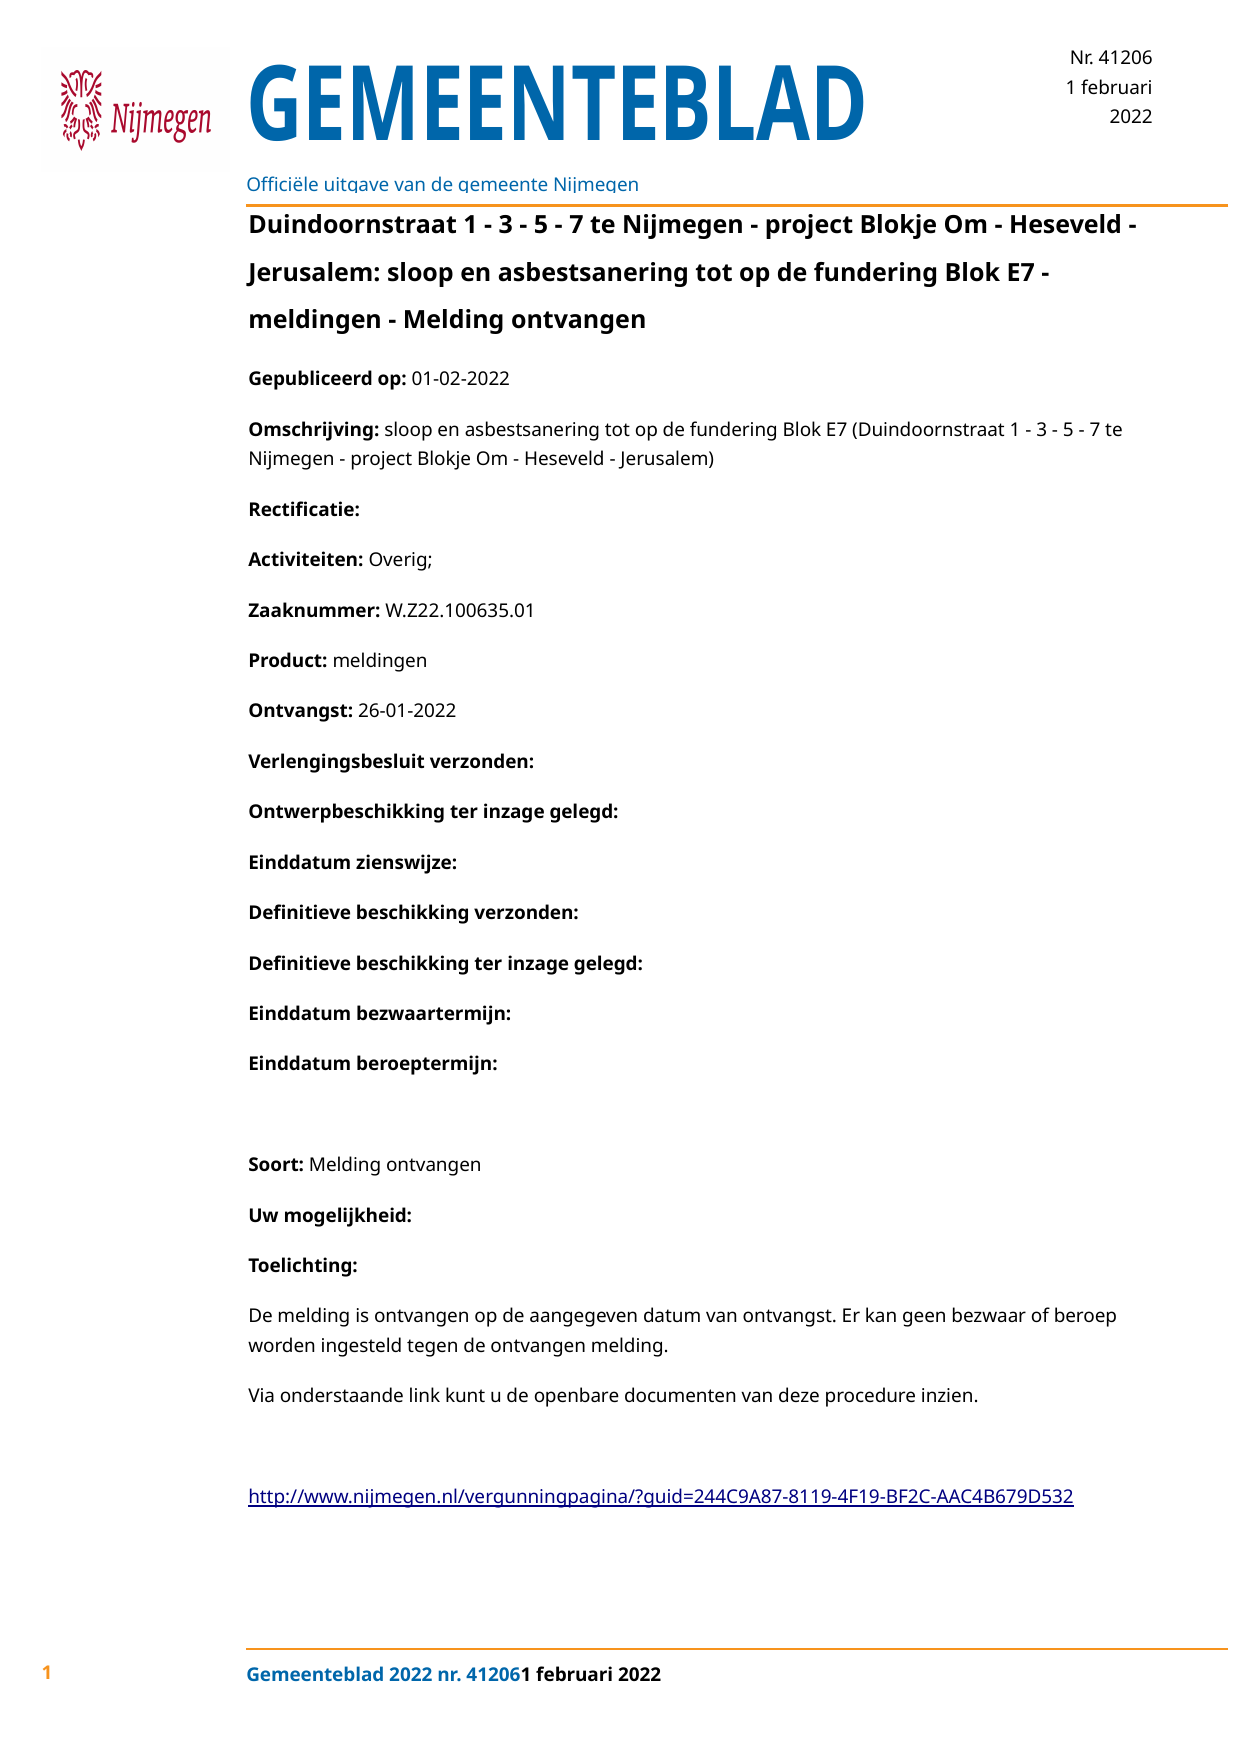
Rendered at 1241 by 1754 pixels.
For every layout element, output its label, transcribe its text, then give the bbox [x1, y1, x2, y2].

text Soort: Melding ontvangen [248, 1151, 1152, 1177]
text Gepubliceerd op: 01-02-2022 [248, 366, 1152, 391]
text Verlengingsbesluit verzonden: [248, 748, 1152, 774]
text Definitieve beschikking verzonden: [248, 899, 1152, 925]
text Einddatum beroeptermijn: [248, 1051, 1152, 1076]
text Ontvangst: 26-01-2022 [248, 698, 1152, 723]
text Einddatum bezwaartermijn: [248, 1000, 1152, 1026]
text Activiteiten: Overig; [248, 546, 1152, 572]
picture [41, 47, 231, 172]
text http://www.nijmegen.nl/vergunningpagina/?guid=244C9A87-8119-4F19-BF2C-AAC4B679D532 [248, 1483, 1152, 1509]
text De melding is ontvangen op de aangegeven datum van ontvangst. Er kan geen bezwaar of beroep worden ingesteld tegen de ontvangen melding. [248, 1303, 1152, 1358]
text Rectificatie: [248, 496, 1152, 522]
text Ontwerpbeschikking ter inzage gelegd: [248, 798, 1152, 824]
text Uw mogelijkheid: [248, 1202, 1152, 1227]
text Via onderstaande link kunt u de openbare documenten van deze procedure inzien. [248, 1383, 1152, 1408]
text Einddatum zienswijze: [248, 849, 1152, 874]
text Duindoornstraat 1 - 3 - 5 - 7 te Nijmegen - project Blokje Om - Heseveld - Jerusalem: sloop en asbestsanering tot op de fundering Blok E7 - meldingen - Melding ontvangen [248, 207, 1152, 336]
text Toelichting: [248, 1252, 1152, 1278]
text Zaaknummer: W.Z22.100635.01 [248, 597, 1152, 622]
text Omschrijving: sloop en asbestsanering tot op de fundering Blok E7 (Duindoornstraat 1 - 3 - 5 - 7 te Nijmegen - project Blokje Om - Heseveld - Jerusalem) [248, 416, 1152, 471]
text Definitieve beschikking ter inzage gelegd: [248, 950, 1152, 975]
text Product: meldingen [248, 647, 1152, 673]
